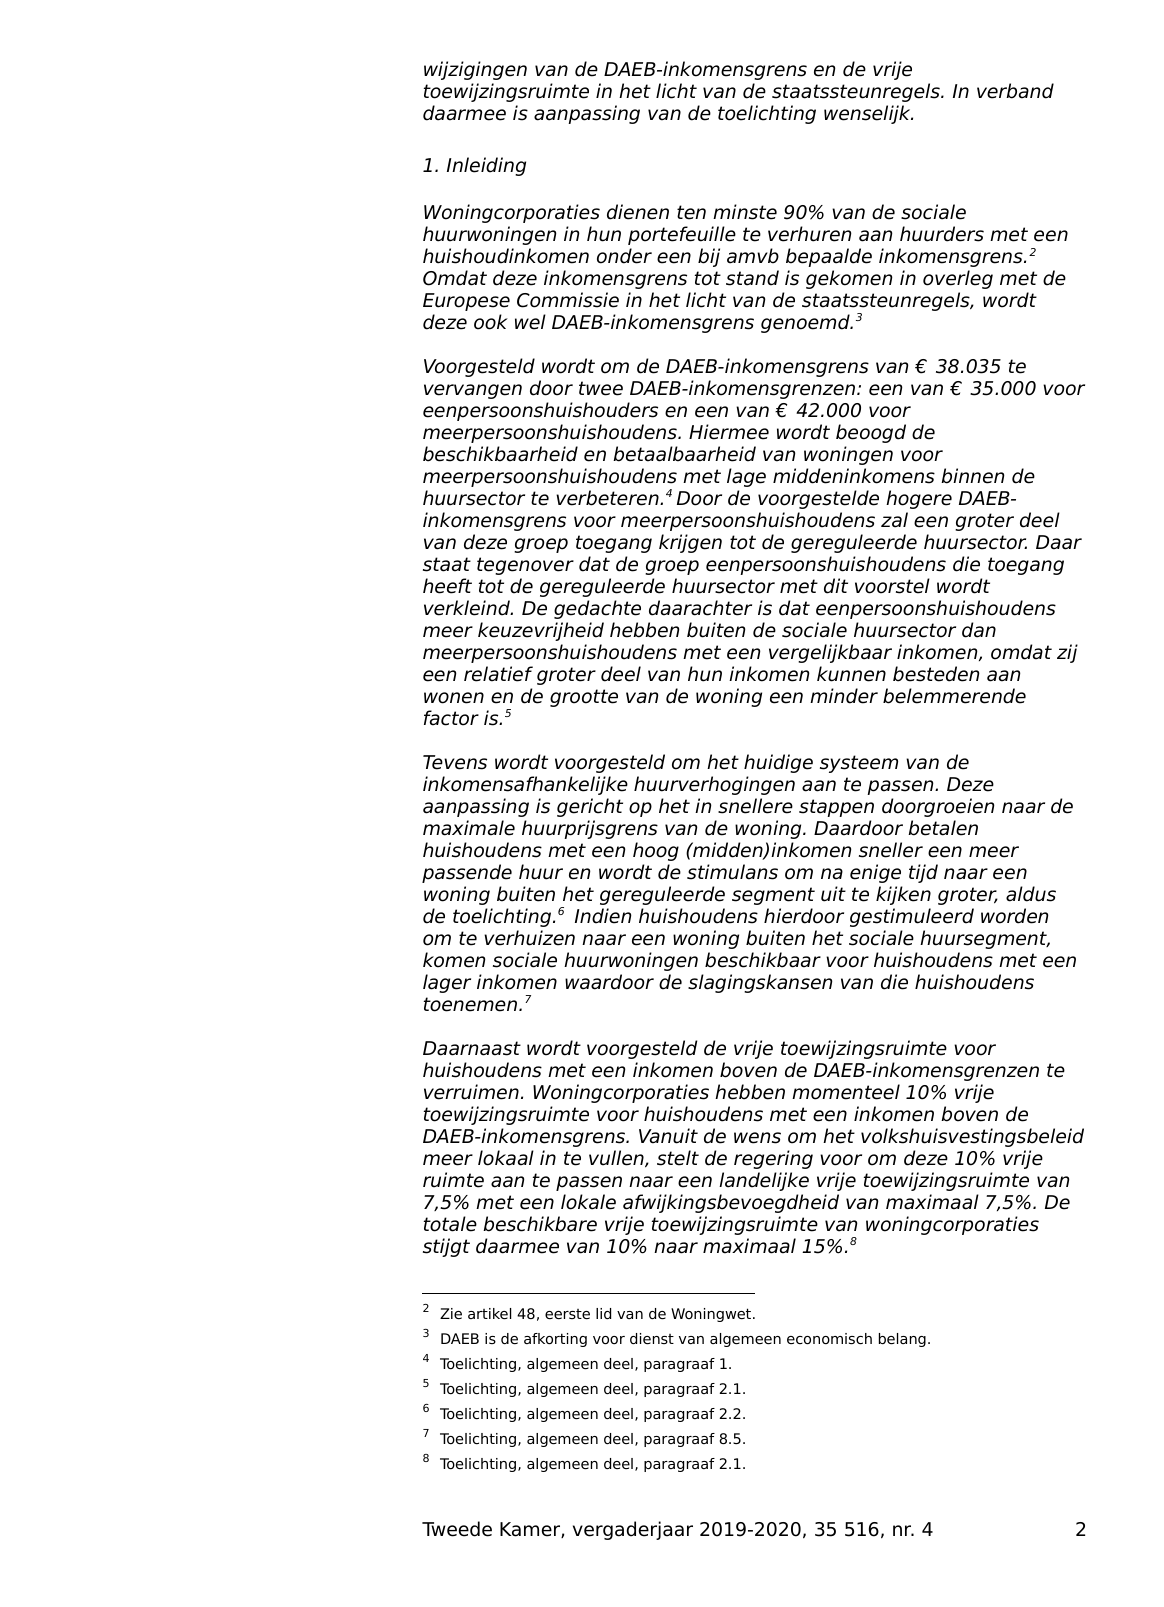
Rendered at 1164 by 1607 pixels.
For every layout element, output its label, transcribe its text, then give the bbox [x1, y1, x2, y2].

text Voorgesteld wordt om de DAEB-inkomensgrens van € 38.035 te vervangen door twee DAEB-inkomensgrenzen: een van € 35.000 voor eenpersoonshuishouders en een van € 42.000 voor meerpersoonshuishoudens. Hiermee wordt beoogd de beschikbaarheid en betaalbaarheid van woningen voor meerpersoonshuishoudens met lage middeninkomens binnen de huursector te verbeteren.Door de voorgestelde hogere DAEB-inkomensgrens voor meerpersoonshuishoudens zal een groter deel van deze groep toegang krijgen tot de gereguleerde huursector. Daar staat tegenover dat de groep eenpersoonshuishoudens die toegang heeft tot de gereguleerde huursector met dit voorstel wordt verkleind. De gedachte daarachter is dat eenpersoonshuishoudens meer keuzevrijheid hebben buiten de sociale huursector dan meerpersoonshuishoudens met een vergelijkbaar inkomen, omdat zij een relatief groter deel van hun inkomen kunnen besteden aan wonen en de grootte van de woning een minder belemmerende factor is. [422, 356, 1087, 730]
text Tevens wordt voorgesteld om het huidige systeem van de inkomensafhankelijke huurverhogingen aan te passen. Deze aanpassing is gericht op het in snellere stappen doorgroeien naar de maximale huurprijsgrens van de woning. Daardoor betalen huishoudens met een hoog (midden)inkomen sneller een meer passende huur en wordt de stimulans om na enige tijd naar een woning buiten het gereguleerde segment uit te kijken groter, aldus de toelichting. Indien huishoudens hierdoor gestimuleerd worden om te verhuizen naar een woning buiten het sociale huursegment, komen sociale huurwoningen beschikbaar voor huishoudens met een lager inkomen waardoor de slagingskansen van die huishoudens toenemen. [422, 752, 1087, 1016]
text Toelichting, algemeen deel, paragraaf 8.5. [422, 1427, 1087, 1449]
text Toelichting, algemeen deel, paragraaf 2.1. [422, 1377, 1087, 1399]
text DAEB is de afkorting voor dienst van algemeen economisch belang. [422, 1327, 1087, 1349]
text wijzigingen van de DAEB-inkomensgrens en de vrije toewijzingsruimte in het licht van de staatssteunregels. In verband daarmee is aanpassing van de toelichting wenselijk. [422, 59, 1087, 125]
text Daarnaast wordt voorgesteld de vrije toewijzingsruimte voor huishoudens met een inkomen boven de DAEB-inkomensgrenzen te verruimen. Woningcorporaties hebben momenteel 10% vrije toewijzingsruimte voor huishoudens met een inkomen boven de DAEB-inkomensgrens. Vanuit de wens om het volkshuisvestingsbeleid meer lokaal in te vullen, stelt de regering voor om deze 10% vrije ruimte aan te passen naar een landelijke vrije toewijzingsruimte van 7,5% met een lokale afwijkingsbevoegdheid van maximaal 7,5%. De totale beschikbare vrije toewijzingsruimte van woningcorporaties stijgt daarmee van 10% naar maximaal 15%. [422, 1038, 1087, 1258]
text Zie artikel 48, eerste lid van de Woningwet. [422, 1302, 1087, 1324]
text Toelichting, algemeen deel, paragraaf 2.1. [422, 1452, 1087, 1474]
text Woningcorporaties dienen ten minste 90% van de sociale huurwoningen in hun portefeuille te verhuren aan huurders met een huishoudinkomen onder een bij amvb bepaalde inkomensgrens. Omdat deze inkomensgrens tot stand is gekomen in overleg met de Europese Commissie in het licht van de staatssteunregels, wordt deze ook wel DAEB-inkomensgrens genoemd. [422, 202, 1087, 334]
subtitle 1. Inleiding [422, 155, 1087, 177]
text Toelichting, algemeen deel, paragraaf 1. [422, 1352, 1087, 1374]
text Toelichting, algemeen deel, paragraaf 2.2. [422, 1402, 1087, 1424]
